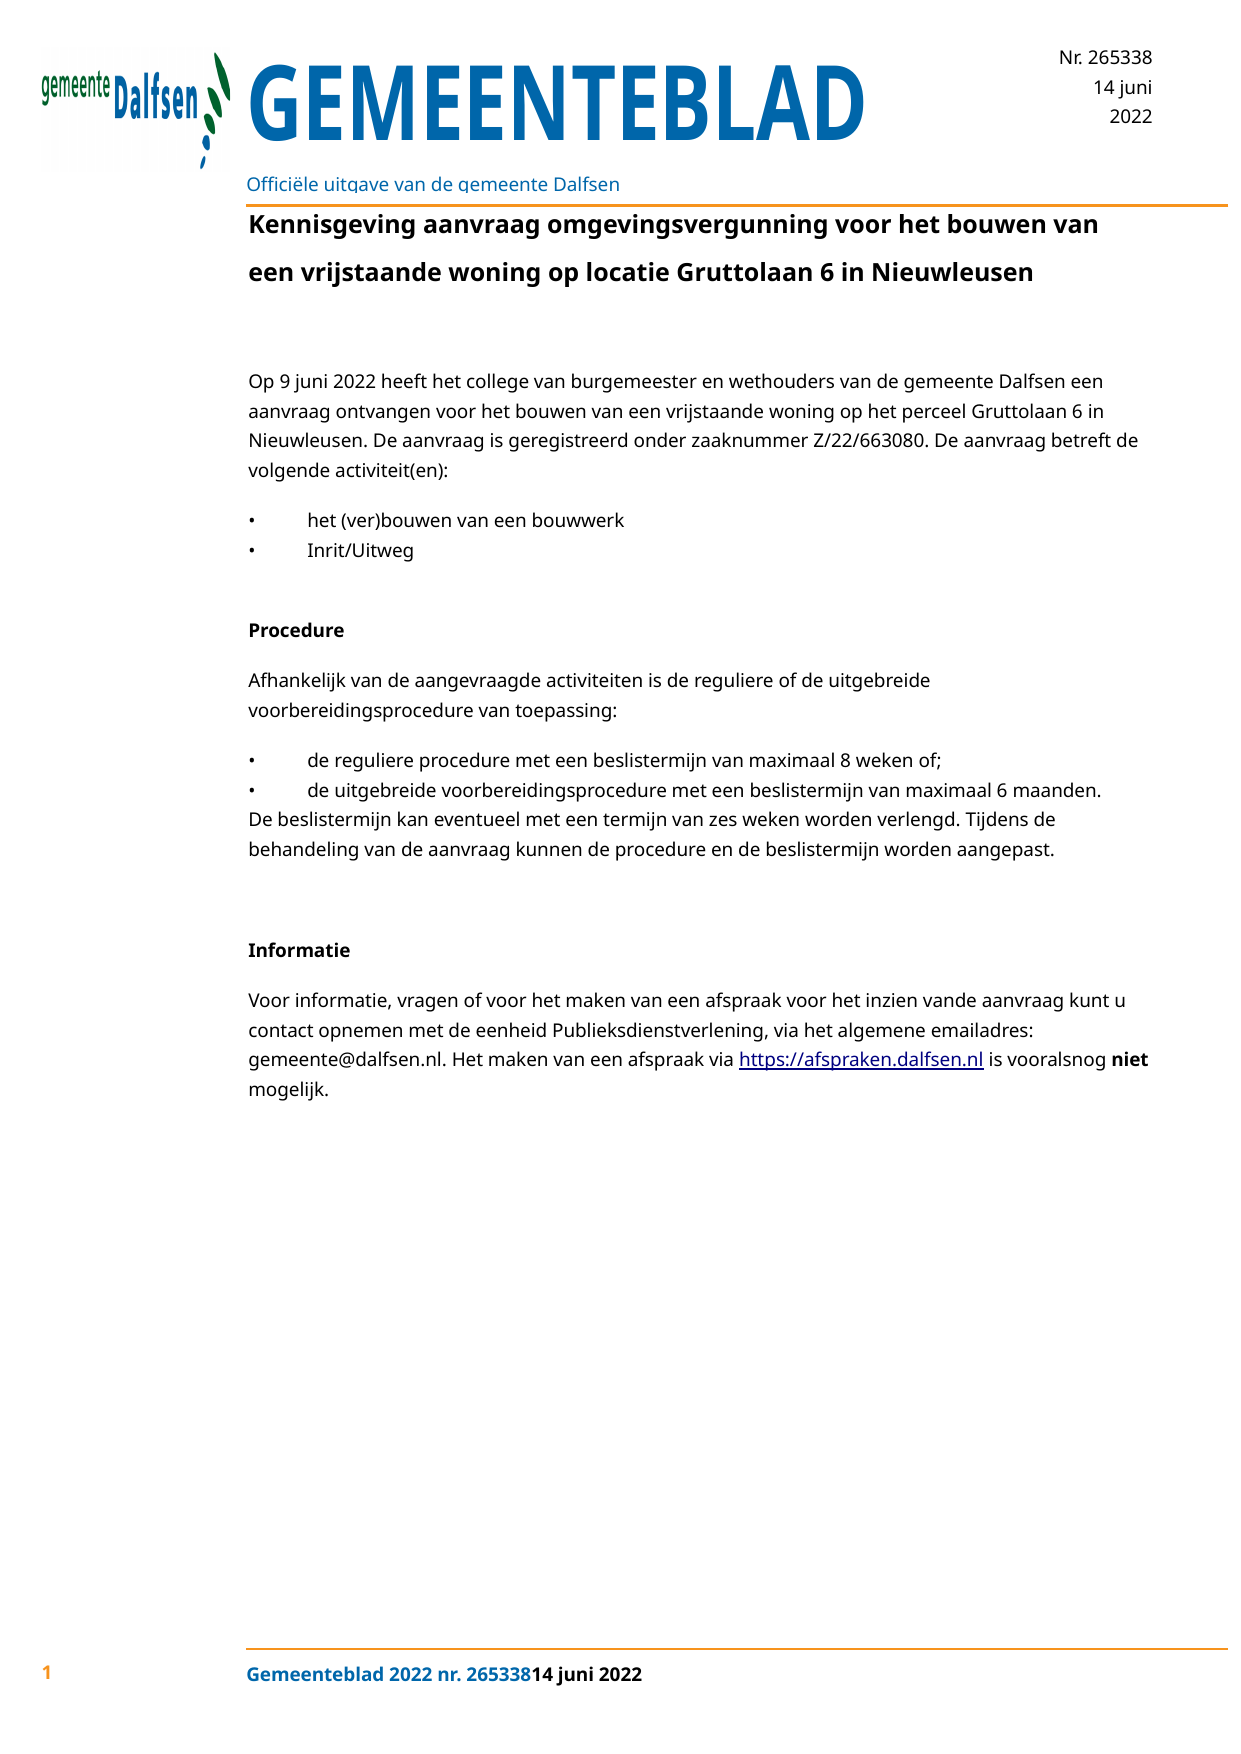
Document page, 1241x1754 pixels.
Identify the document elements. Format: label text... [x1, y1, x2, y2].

text Procedure [248, 617, 1152, 643]
list de reguliere procedure met een beslistermijn van maximaal 8 weken of; [248, 747, 1152, 773]
text De beslistermijn kan eventueel met een termijn van zes weken worden verlengd. Tijdens de behandeling van de aanvraag kunnen de procedure en de beslistermijn worden aangepast. [248, 807, 1152, 862]
text Kennisgeving aanvraag omgevingsvergunning voor het bouwen van een vrijstaande woning op locatie Gruttolaan 6 in Nieuwleusen [248, 207, 1152, 288]
text Afhankelijk van de aangevraagde activiteiten is de reguliere of de uitgebreide voorbereidingsprocedure van toepassing: [248, 667, 1152, 723]
text Op 9 juni 2022 heeft het college van burgemeester en wethouders van de gemeente Dalfsen een aanvraag ontvangen voor het bouwen van een vrijstaande woning op het perceel Gruttolaan 6 in Nieuwleusen. De aanvraag is geregistreerd onder zaaknummer Z/22/663080. De aanvraag betreft de volgende activiteit(en): [248, 368, 1152, 483]
list het (ver)bouwen van een bouwwerk [248, 507, 1152, 533]
list Inrit/Uitweg [248, 537, 1152, 563]
text Informatie [248, 937, 1152, 963]
text Voor informatie, vragen of voor het maken van een afspraak voor het inzien vande aanvraag kunt u contact opnemen met de eenheid Publieksdienstverlening, via het algemene emailadres: gemeente@dalfsen.nl. Het maken van een afspraak via https://afspraken.dalfsen.nl is vooralsnog niet mogelijk. [248, 987, 1152, 1102]
picture [41, 47, 231, 172]
list de uitgebreide voorbereidingsprocedure met een beslistermijn van maximaal 6 maanden. [248, 777, 1152, 803]
